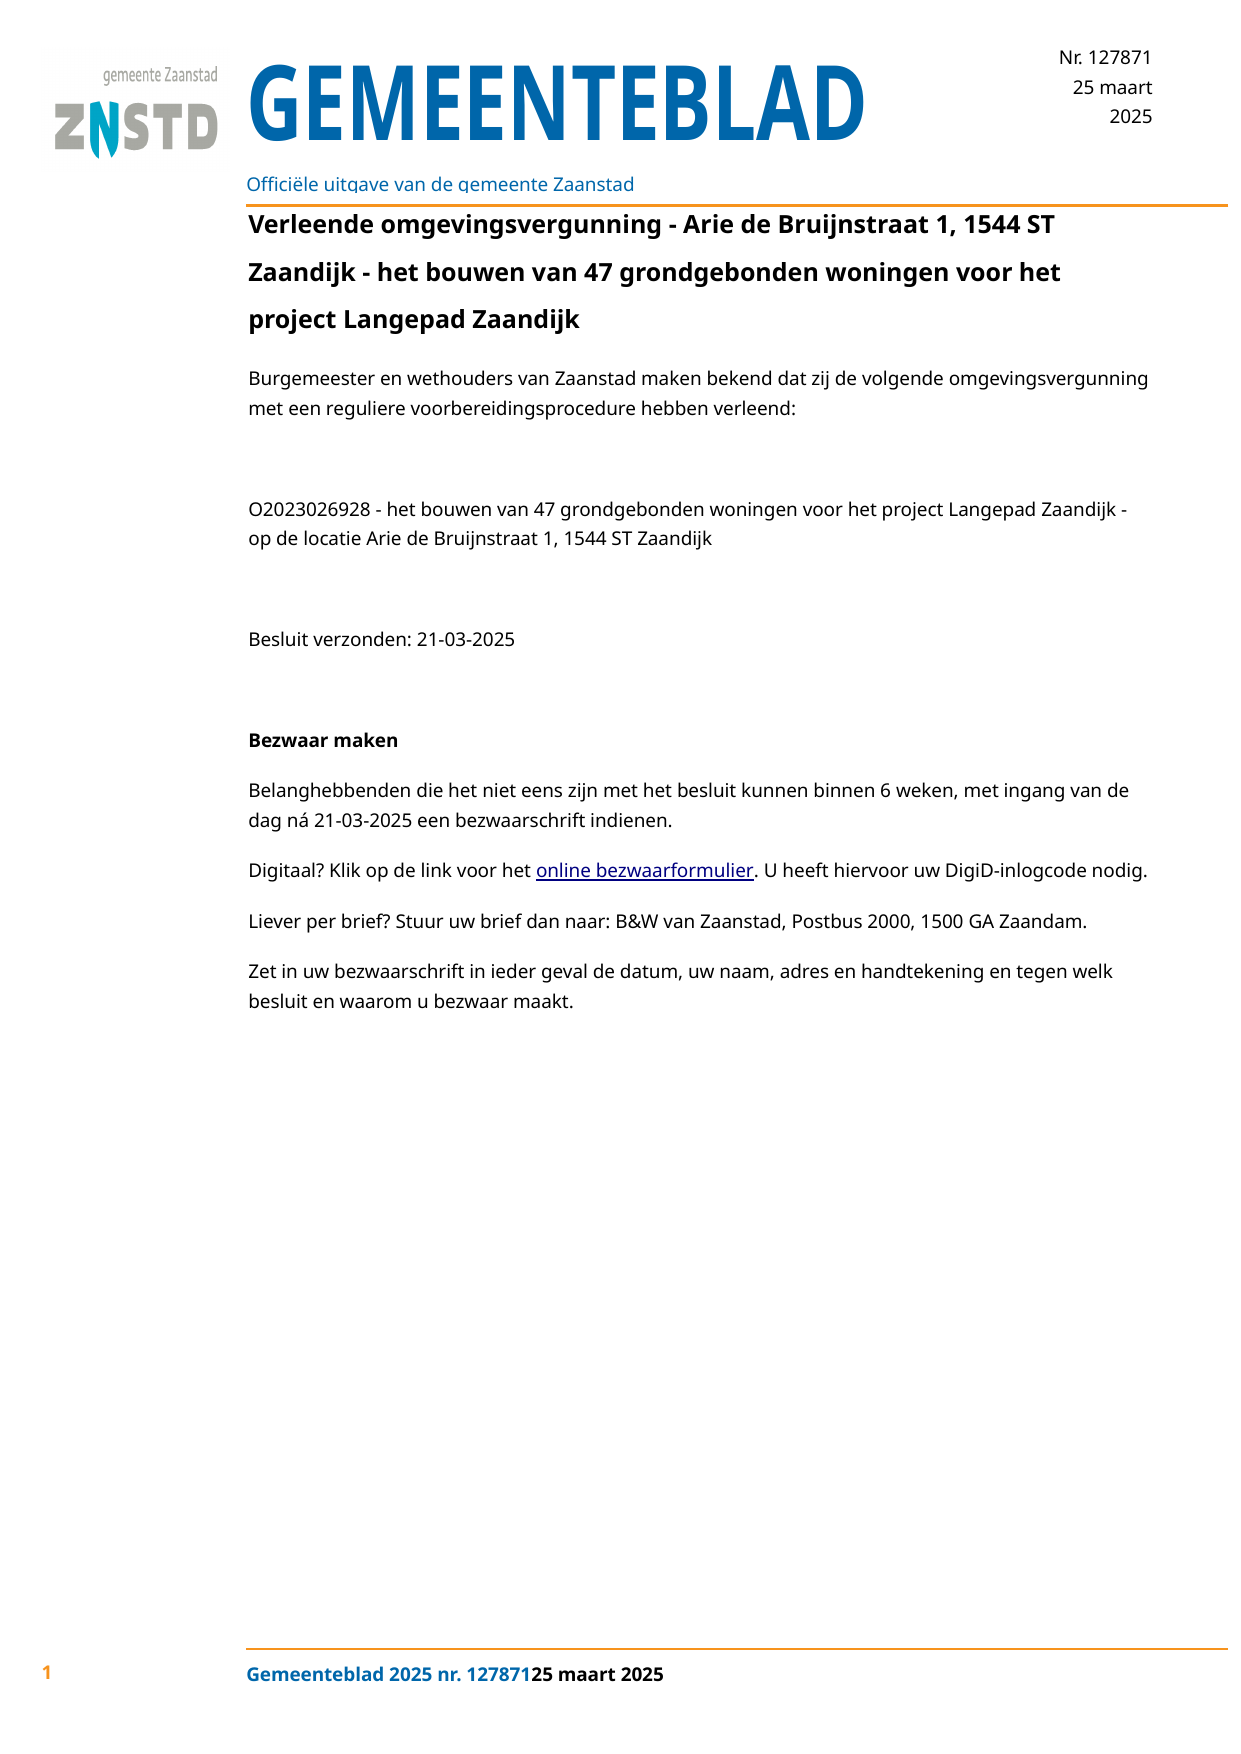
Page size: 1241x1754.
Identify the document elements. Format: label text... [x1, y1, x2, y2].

text Liever per brief? Stuur uw brief dan naar: B&W van Zaanstad, Postbus 2000, 1500 GA Zaandam. [248, 908, 1152, 934]
text Zet in uw bezwaarschrift in ieder geval de datum, uw naam, adres en handtekening en tegen welk besluit en waarom u bezwaar maakt. [248, 958, 1152, 1014]
text O2023026928 - het bouwen van 47 grondgebonden woningen voor het project Langepad Zaandijk - op de locatie Arie de Bruijnstraat 1, 1544 ST Zaandijk [248, 496, 1152, 551]
text Digitaal? Klik op de link voor het online bezwaarformulier. U heeft hiervoor uw DigiD-inlogcode nodig. [248, 858, 1152, 883]
text Bezwaar maken [248, 727, 1152, 753]
picture [41, 47, 231, 172]
text Besluit verzonden: 21-03-2025 [248, 626, 1152, 652]
text Belanghebbenden die het niet eens zijn met het besluit kunnen binnen 6 weken, met ingang van de dag ná 21-03-2025 een bezwaarschrift indienen. [248, 778, 1152, 833]
text Verleende omgevingsvergunning - Arie de Bruijnstraat 1, 1544 ST Zaandijk - het bouwen van 47 grondgebonden woningen voor het project Langepad Zaandijk [248, 207, 1152, 336]
text Burgemeester en wethouders van Zaanstad maken bekend dat zij de volgende omgevingsvergunning met een reguliere voorbereidingsprocedure hebben verleend: [248, 366, 1152, 421]
